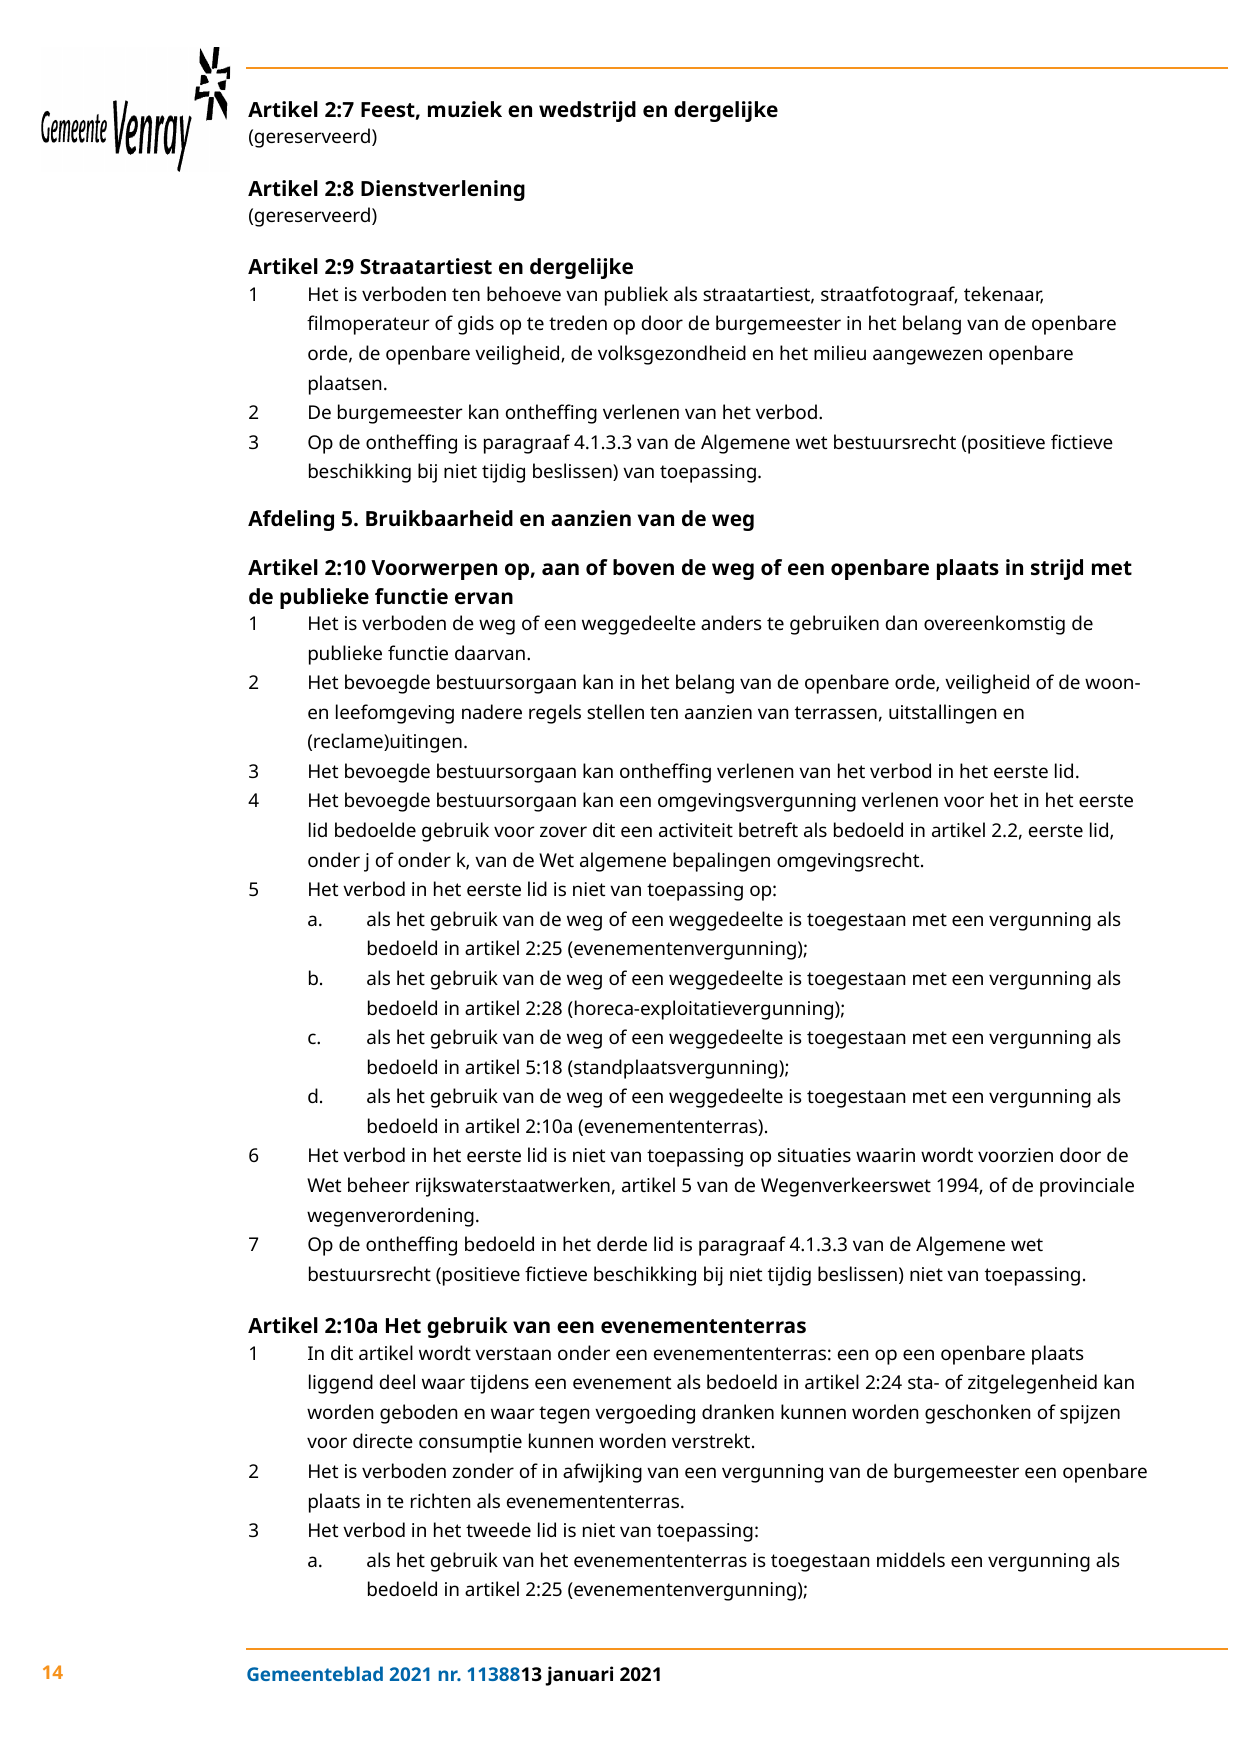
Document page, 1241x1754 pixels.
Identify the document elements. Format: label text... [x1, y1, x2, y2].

list Het is verboden ten behoeve van publiek als straatartiest, straatfotograaf, tekenaar, filmoperateur of gids op te treden op door de burgemeester in het belang van de openbare orde, de openbare veiligheid, de volksgezondheid en het milieu aangewezen openbare plaatsen. [248, 281, 1152, 395]
list Het verbod in het tweede lid is niet van toepassing: [248, 1517, 1152, 1543]
text Afdeling 5. Bruikbaarheid en aanzien van de weg [248, 504, 1152, 532]
list als het gebruik van de weg of een weggedeelte is toegestaan met een vergunning als bedoeld in artikel 5:18 (standplaatsvergunning); [307, 1024, 1152, 1080]
list Het verbod in het eerste lid is niet van toepassing op: [248, 876, 1152, 902]
text Artikel 2:9 Straatartiest en dergelijke [248, 252, 1152, 281]
list als het gebruik van de weg of een weggedeelte is toegestaan met een vergunning als bedoeld in artikel 2:28 (horeca-exploitatievergunning); [307, 965, 1152, 1021]
list Het verbod in het eerste lid is niet van toepassing op situaties waarin wordt voorzien door de Wet beheer rijkswaterstaatwerken, artikel 5 van de Wegenverkeerswet 1994, of de provinciale wegenverordening. [248, 1143, 1152, 1228]
list De burgemeester kan ontheffing verlenen van het verbod. [248, 399, 1152, 425]
list Het is verboden de weg of een weggedeelte anders te gebruiken dan overeenkomstig de publieke functie daarvan. [248, 610, 1152, 666]
text Artikel 2:10a Het gebruik van een evenemententerras [248, 1311, 1152, 1340]
list Het bevoegde bestuursorgaan kan een omgevingsvergunning verlenen voor het in het eerste lid bedoelde gebruik voor zover dit een activiteit betreft als bedoeld in artikel 2.2, eerste lid, onder j of onder k, van de Wet algemene bepalingen omgevingsrecht. [248, 788, 1152, 873]
list Op de ontheffing bedoeld in het derde lid is paragraaf 4.1.3.3 van de Algemene wet bestuursrecht (positieve fictieve beschikking bij niet tijdig beslissen) niet van toepassing. [248, 1231, 1152, 1287]
picture [41, 47, 231, 172]
list Het bevoegde bestuursorgaan kan ontheffing verlenen van het verbod in het eerste lid. [248, 758, 1152, 784]
list In dit artikel wordt verstaan onder een evenemententerras: een op een openbare plaats liggend deel waar tijdens een evenement als bedoeld in artikel 2:24 sta- of zitgelegenheid kan worden geboden en waar tegen vergoeding dranken kunnen worden geschonken of spijzen voor directe consumptie kunnen worden verstrekt. [248, 1340, 1152, 1454]
text Artikel 2:10 Voorwerpen op, aan of boven de weg of een openbare plaats in strijd met de publieke functie ervan [248, 553, 1152, 610]
list als het gebruik van het evenemententerras is toegestaan middels een vergunning als bedoeld in artikel 2:25 (evenementenvergunning); [307, 1547, 1152, 1602]
text (gereserveerd) [248, 202, 1152, 228]
list als het gebruik van de weg of een weggedeelte is toegestaan met een vergunning als bedoeld in artikel 2:10a (evenemententerras). [307, 1083, 1152, 1139]
text Artikel 2:7 Feest, muziek en wedstrijd en dergelijke [248, 95, 1152, 123]
list Het is verboden zonder of in afwijking van een vergunning van de burgemeester een openbare plaats in te richten als evenemententerras. [248, 1458, 1152, 1513]
text (gereserveerd) [248, 123, 1152, 149]
text Artikel 2:8 Dienstverlening [248, 174, 1152, 202]
list Het bevoegde bestuursorgaan kan in het belang van de openbare orde, veiligheid of de woon- en leefomgeving nadere regels stellen ten aanzien van terrassen, uitstallingen en (reclame)uitingen. [248, 669, 1152, 754]
list als het gebruik van de weg of een weggedeelte is toegestaan met een vergunning als bedoeld in artikel 2:25 (evenementenvergunning); [307, 906, 1152, 961]
list Op de ontheffing is paragraaf 4.1.3.3 van de Algemene wet bestuursrecht (positieve fictieve beschikking bij niet tijdig beslissen) van toepassing. [248, 429, 1152, 484]
